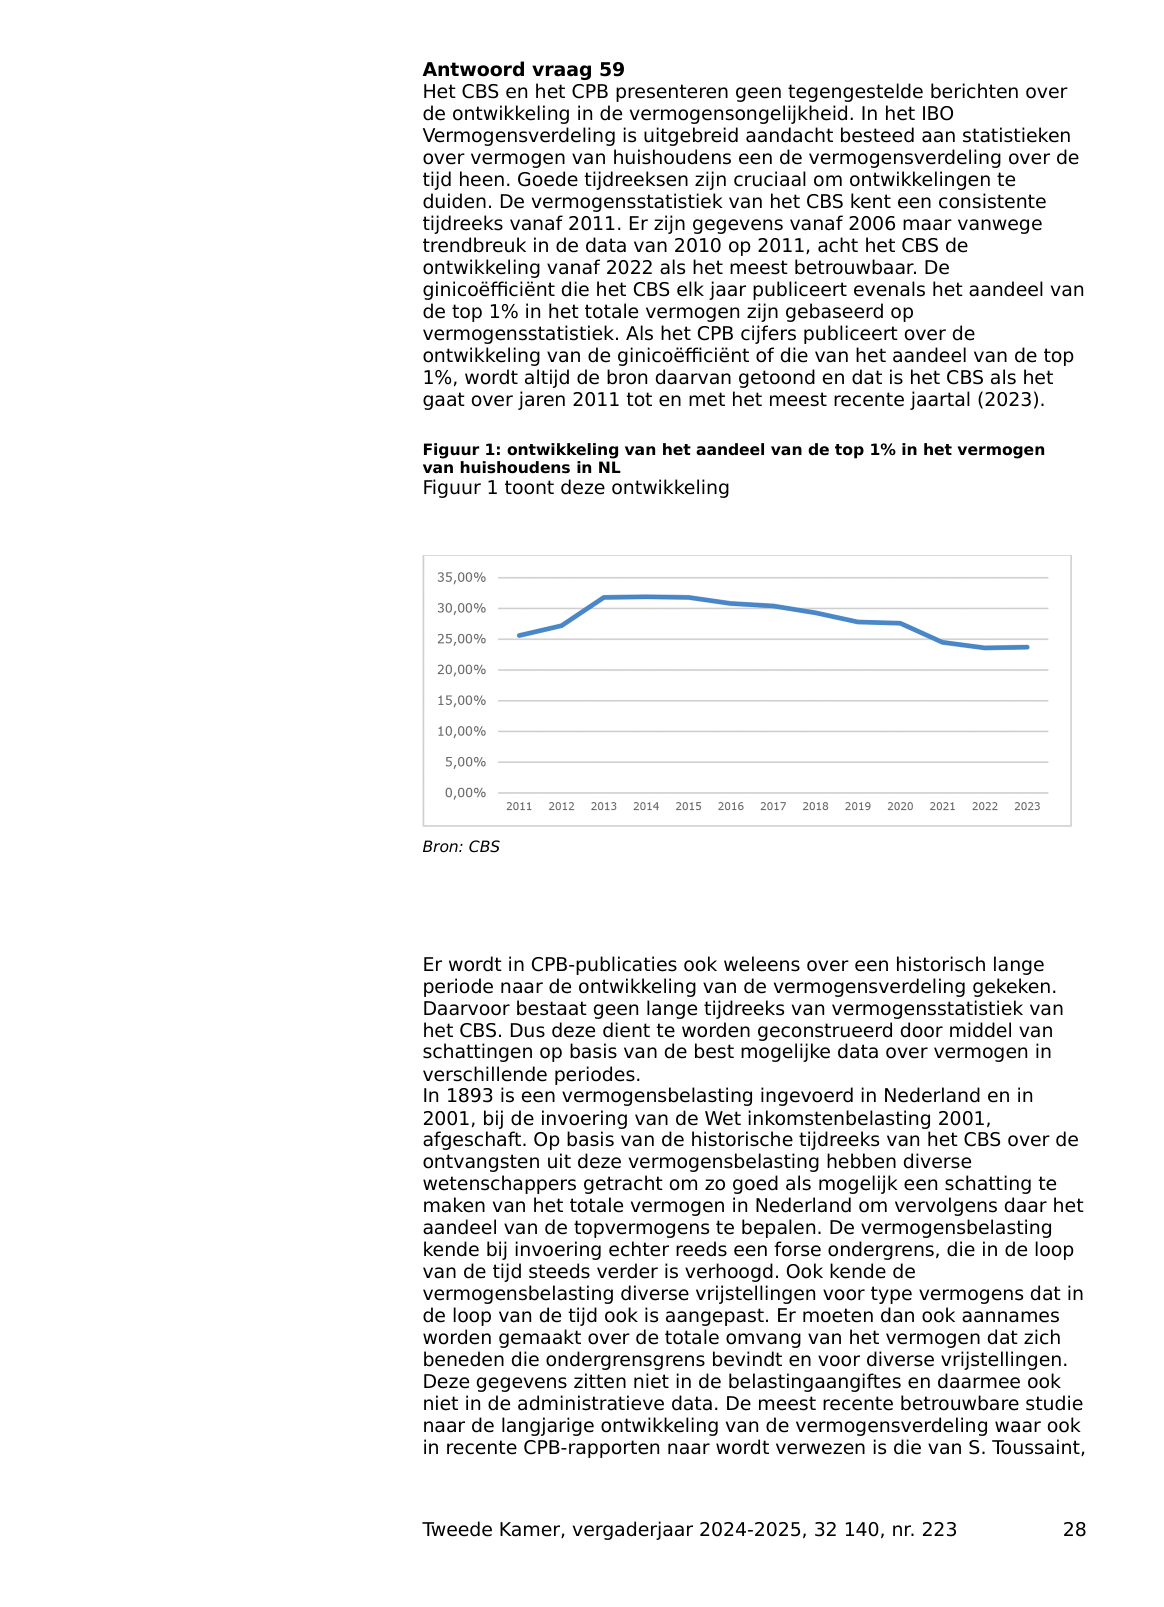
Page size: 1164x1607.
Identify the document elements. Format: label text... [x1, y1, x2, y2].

picture [422, 554, 1072, 827]
text Figuur 1: ontwikkeling van het aandeel van de top 1% in het vermogen van huishoudens in NL [422, 441, 1072, 477]
text Antwoord vraag 59 [422, 59, 1087, 81]
text In 1893 is een vermogensbelasting ingevoerd in Nederland en in 2001, bij de invoering van de Wet inkomstenbelasting 2001, afgeschaft. Op basis van de historische tijdreeks van het CBS over de ontvangsten uit deze vermogensbelasting hebben diverse wetenschappers getracht om zo goed als mogelijk een schatting te maken van het totale vermogen in Nederland om vervolgens daar het aandeel van de topvermogens te bepalen. De vermogensbelasting kende bij invoering echter reeds een forse ondergrens, die in de loop van de tijd steeds verder is verhoogd. Ook kende de vermogensbelasting diverse vrijstellingen voor type vermogens dat in de loop van de tijd ook is aangepast. Er moeten dan ook aannames worden gemaakt over de totale omvang van het vermogen dat zich beneden die ondergrensgrens bevindt en voor diverse vrijstellingen. Deze gegevens zitten niet in de belastingaangiftes en daarmee ook niet in de administratieve data. De meest recente betrouwbare studie naar de langjarige ontwikkeling van de vermogensverdeling waar ook in recente CPB-rapporten naar wordt verwezen is die van S. Toussaint, [422, 1085, 1087, 1459]
text Er wordt in CPB-publicaties ook weleens over een historisch lange periode naar de ontwikkeling van de vermogensverdeling gekeken. Daarvoor bestaat geen lange tijdreeks van vermogensstatistiek van het CBS. Dus deze dient te worden geconstrueerd door middel van schattingen op basis van de best mogelijke data over vermogen in verschillende periodes. [422, 953, 1087, 1085]
text Bron: CBS [422, 838, 1072, 856]
text Het CBS en het CPB presenteren geen tegengestelde berichten over de ontwikkeling in de vermogensongelijkheid. In het IBO Vermogensverdeling is uitgebreid aandacht besteed aan statistieken over vermogen van huishoudens een de vermogensverdeling over de tijd heen. Goede tijdreeksen zijn cruciaal om ontwikkelingen te duiden. De vermogensstatistiek van het CBS kent een consistente tijdreeks vanaf 2011. Er zijn gegevens vanaf 2006 maar vanwege trendbreuk in de data van 2010 op 2011, acht het CBS de ontwikkeling vanaf 2022 als het meest betrouwbaar. De ginicoëfficiënt die het CBS elk jaar publiceert evenals het aandeel van de top 1% in het totale vermogen zijn gebaseerd op vermogensstatistiek. Als het CPB cijfers publiceert over de ontwikkeling van de ginicoëfficiënt of die van het aandeel van de top 1%, wordt altijd de bron daarvan getoond en dat is het CBS als het gaat over jaren 2011 tot en met het meest recente jaartal (2023). Figuur 1 toont deze ontwikkeling [422, 81, 1087, 499]
